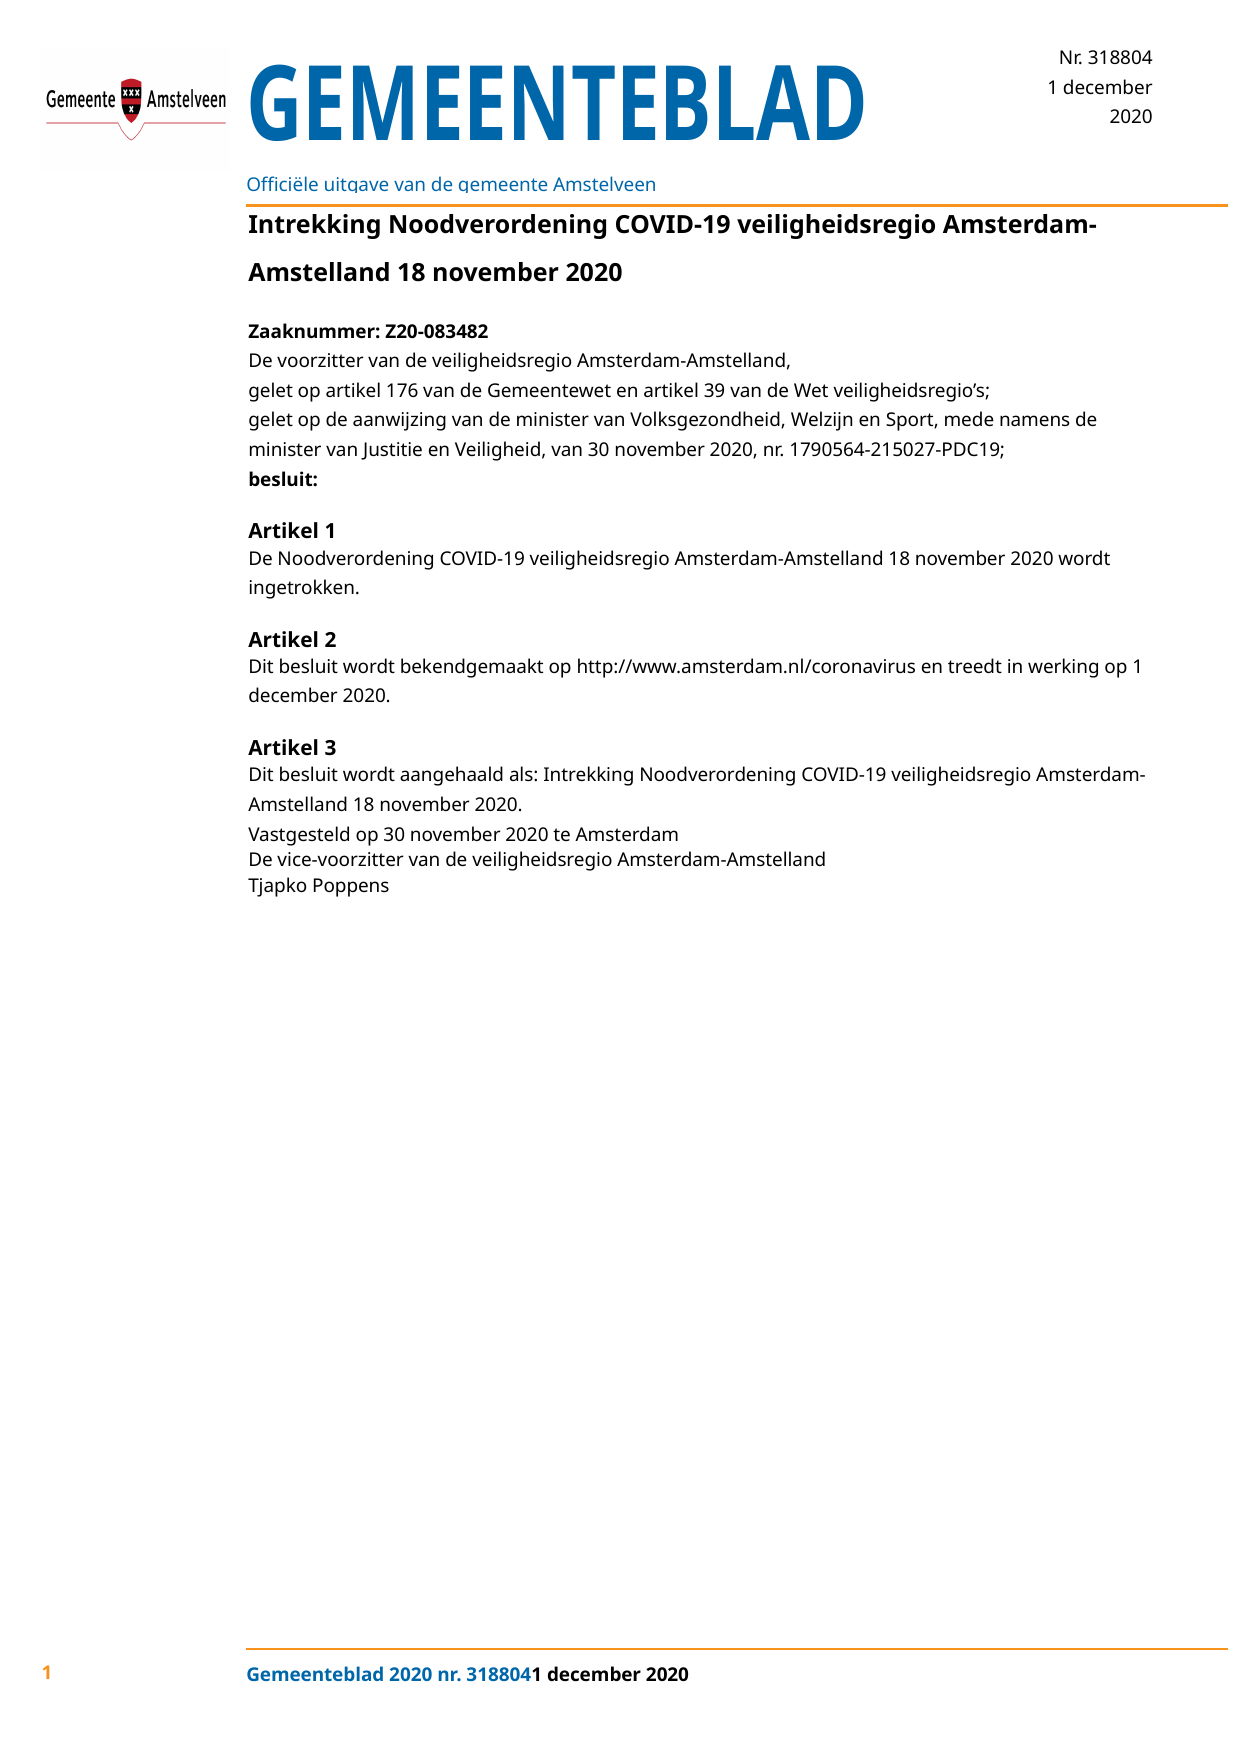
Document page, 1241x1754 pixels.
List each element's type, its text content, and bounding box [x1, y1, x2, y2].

text gelet op artikel 176 van de Gemeentewet en artikel 39 van de Wet veiligheidsregio’s; [248, 377, 1152, 403]
picture [41, 47, 231, 172]
text De Noodverordening COVID-19 veiligheidsregio Amsterdam-Amstelland 18 november 2020 wordt ingetrokken. [248, 545, 1152, 600]
text Artikel 1 [248, 516, 1152, 545]
text De voorzitter van de veiligheidsregio Amsterdam-Amstelland, [248, 347, 1152, 373]
text Dit besluit wordt aangehaald als: Intrekking Noodverordening COVID-19 veiligheidsregio Amsterdam-Amstelland 18 november 2020. [248, 762, 1152, 817]
text Zaaknummer: Z20-083482 [248, 318, 1152, 344]
text Tjapko Poppens [248, 872, 1152, 898]
text Intrekking Noodverordening COVID-19 veiligheidsregio Amsterdam-Amstelland 18 november 2020 [248, 207, 1152, 288]
text Vastgesteld op 30 november 2020 te Amsterdam [248, 821, 1152, 846]
text besluit: [248, 466, 1152, 492]
text De vice-voorzitter van de veiligheidsregio Amsterdam-Amstelland [248, 846, 1152, 872]
text Artikel 2 [248, 625, 1152, 653]
text gelet op de aanwijzing van de minister van Volksgezondheid, Welzijn en Sport, mede namens de minister van Justitie en Veiligheid, van 30 november 2020, nr. 1790564-215027-PDC19; [248, 407, 1152, 462]
text Dit besluit wordt bekendgemaakt op http://www.amsterdam.nl/coronavirus en treedt in werking op 1 december 2020. [248, 653, 1152, 708]
text Artikel 3 [248, 733, 1152, 762]
